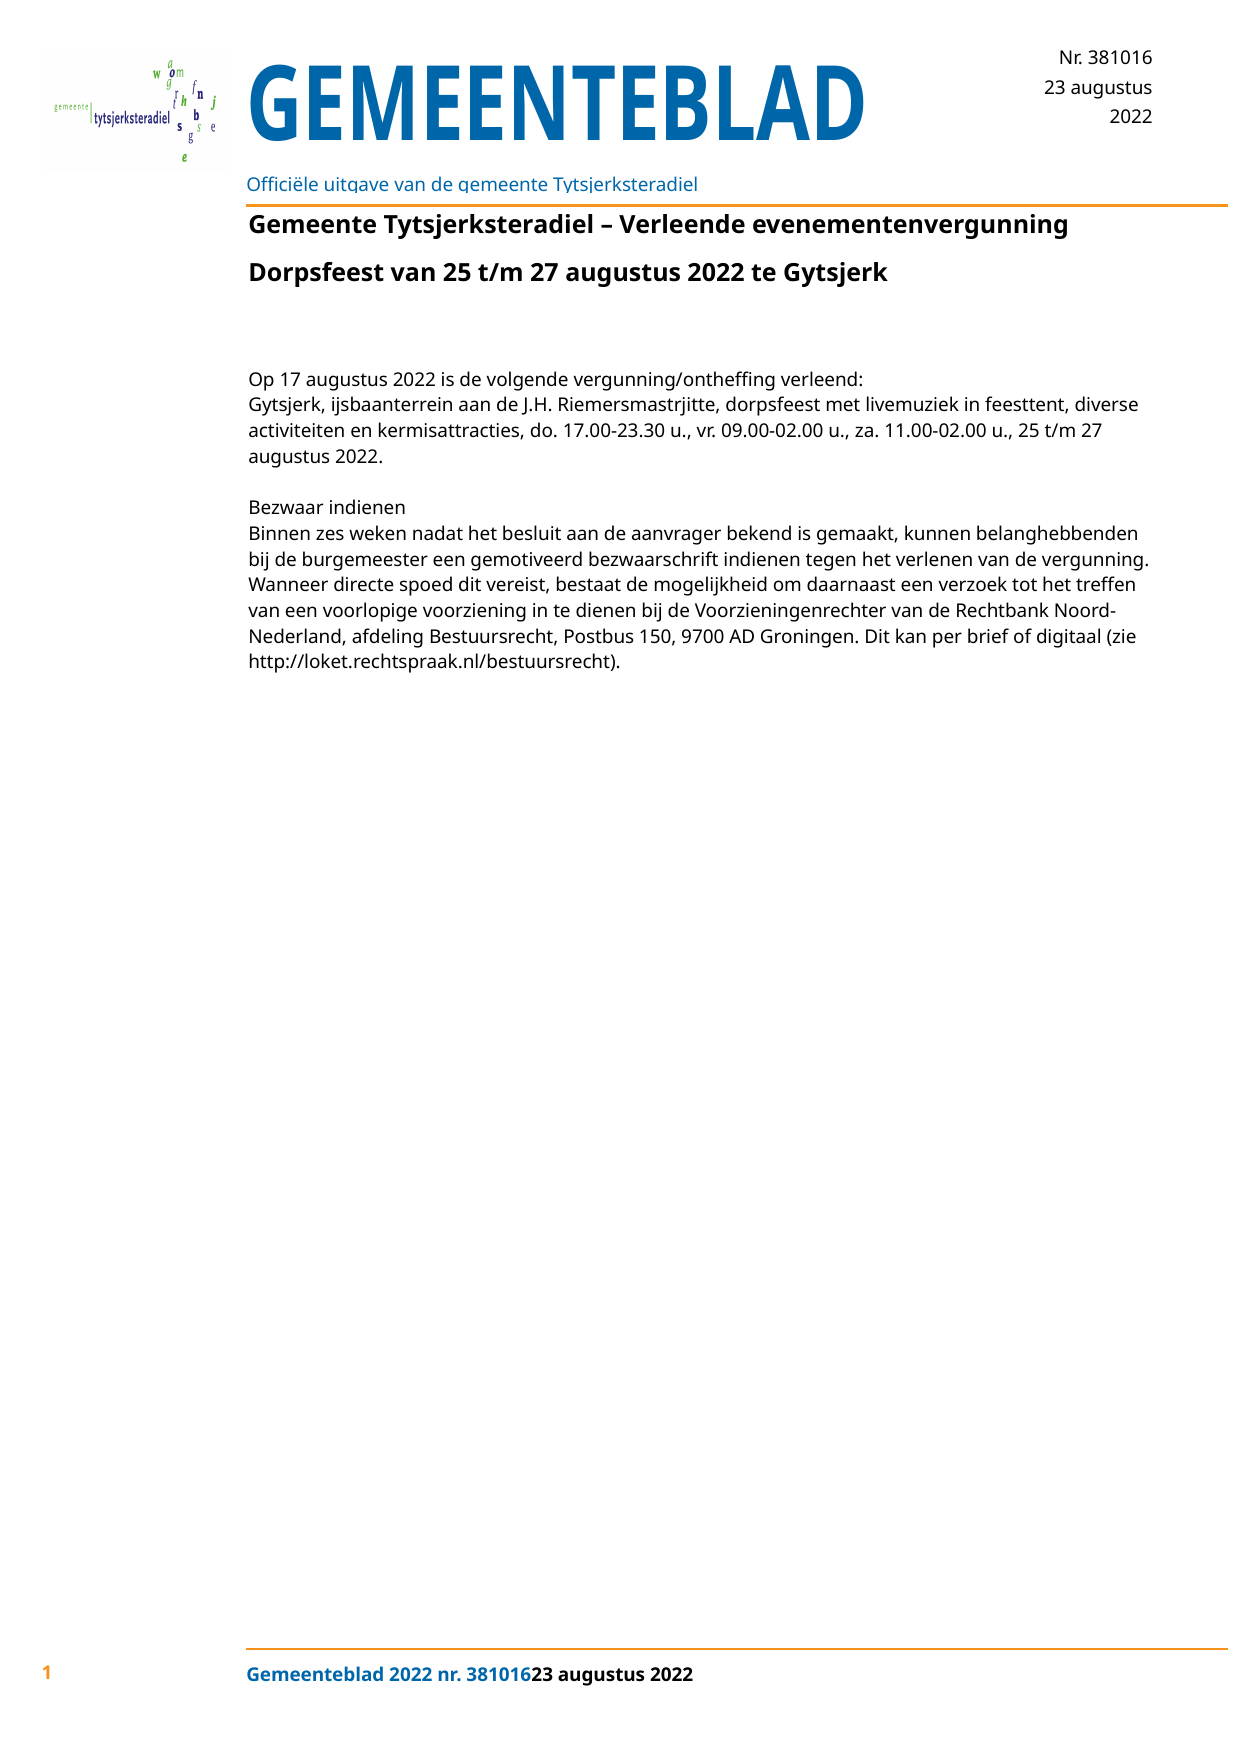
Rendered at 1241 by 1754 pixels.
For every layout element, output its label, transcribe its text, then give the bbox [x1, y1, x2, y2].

text Binnen zes weken nadat het besluit aan de aanvrager bekend is gemaakt, kunnen belanghebbenden bij de burgemeester een gemotiveerd bezwaarschrift indienen tegen het verlenen van de vergunning. Wanneer directe spoed dit vereist, bestaat de mogelijkheid om daarnaast een verzoek tot het treffen van een voorlopige voorziening in te dienen bij de Voorzieningenrechter van de Rechtbank Noord-Nederland, afdeling Bestuursrecht, Postbus 150, 9700 AD Groningen. Dit kan per brief of digitaal (zie http://loket.rechtspraak.nl/bestuursrecht). [248, 520, 1152, 674]
text Bezwaar indienen [248, 494, 1152, 520]
text Gemeente Tytsjerksteradiel – Verleende evenementenvergunning Dorpsfeest van 25 t/m 27 augustus 2022 te Gytsjerk [248, 207, 1152, 288]
text Gytsjerk, ijsbaanterrein aan de J.H. Riemersmastrjitte, dorpsfeest met livemuziek in feesttent, diverse activiteiten en kermisattracties, do. 17.00-23.30 u., vr. 09.00-02.00 u., za. 11.00-02.00 u., 25 t/m 27 augustus 2022. [248, 391, 1152, 469]
text Op 17 augustus 2022 is de volgende vergunning/ontheffing verleend: [248, 366, 1152, 391]
picture [41, 47, 231, 172]
